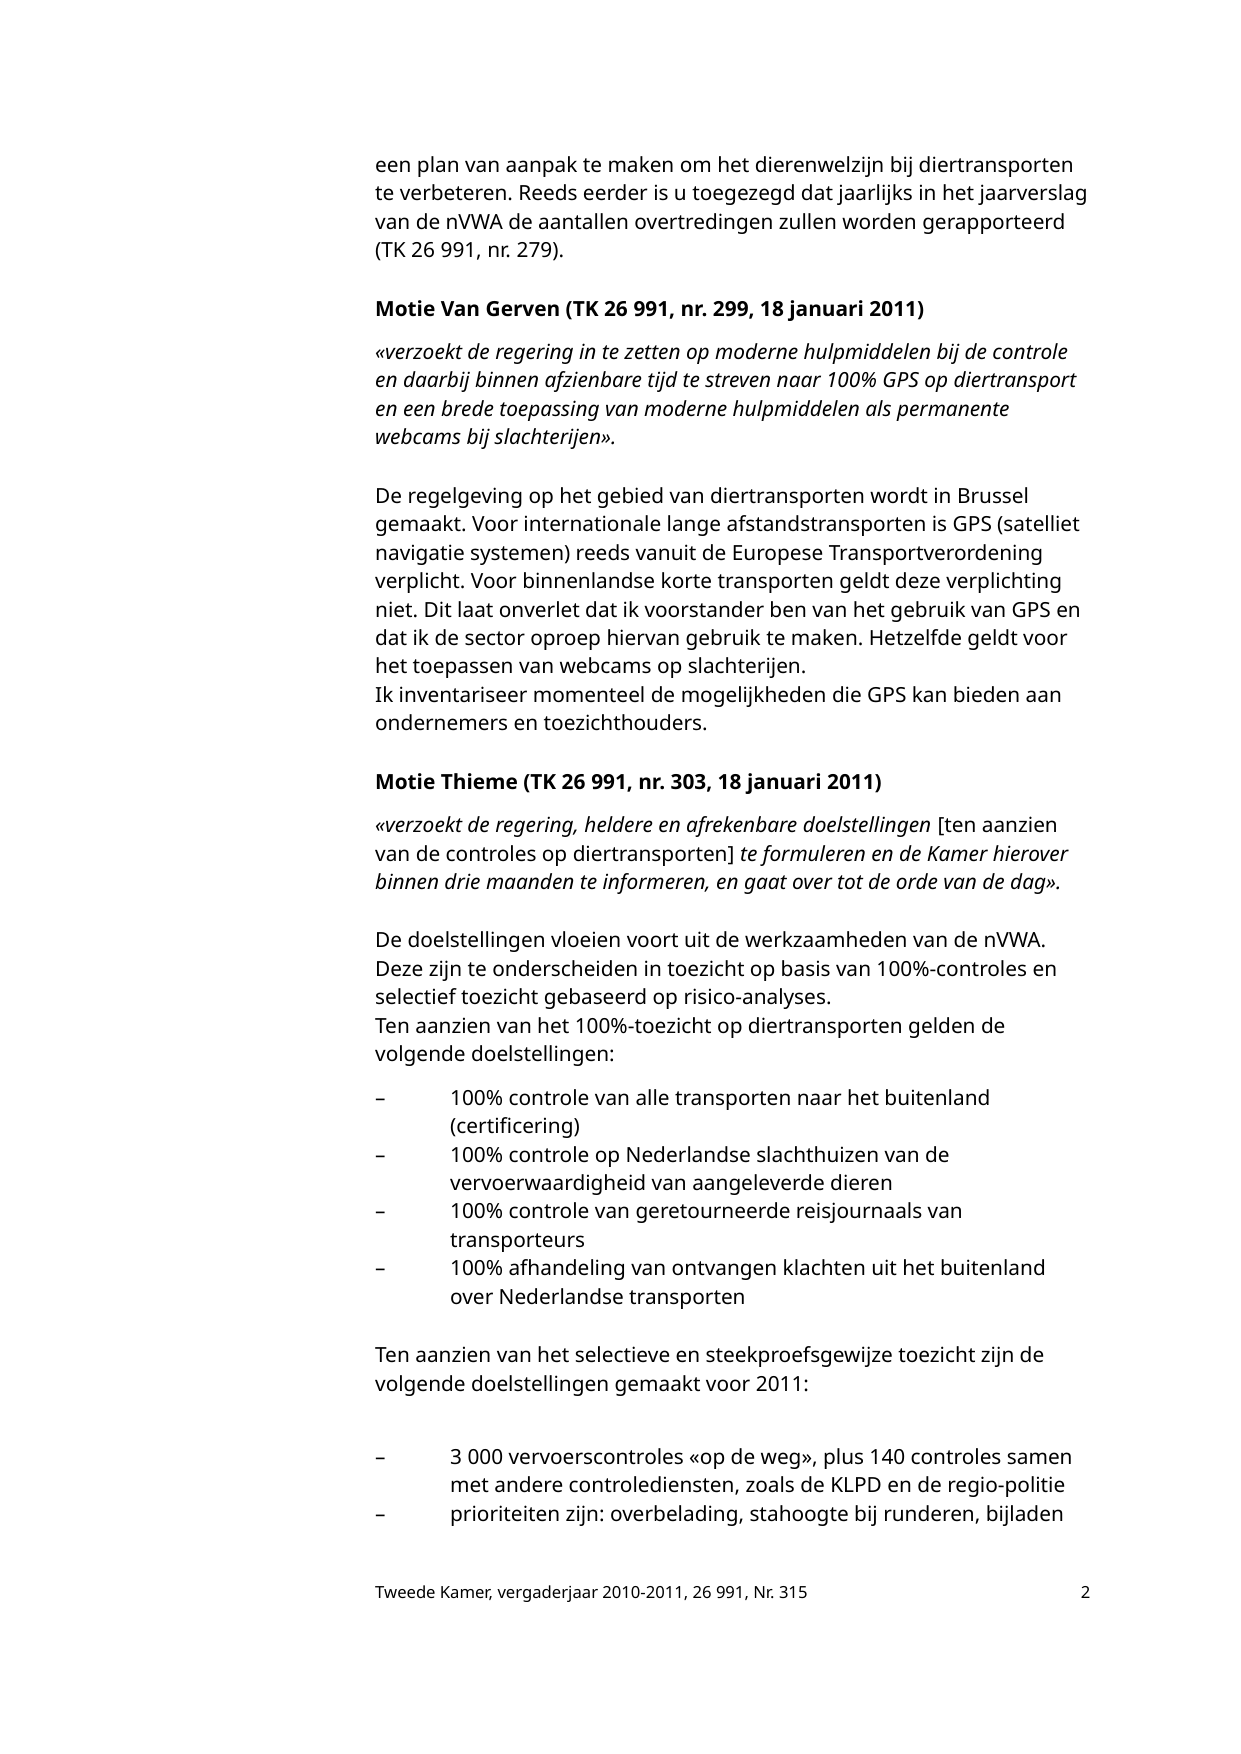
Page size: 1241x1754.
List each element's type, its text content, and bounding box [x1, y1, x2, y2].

text Motie Van Gerven (TK 26 991, nr. 299, 18 januari 2011) [375, 294, 1090, 322]
list 100% afhandeling van ontvangen klachten uit het buitenland over Nederlandse transporten [375, 1253, 1090, 1310]
text Ik inventariseer momenteel de mogelijkheden die GPS kan bieden aan ondernemers en toezichthouders. [375, 680, 1090, 737]
text «verzoekt de regering, heldere en afrekenbare doelstellingen [ten aanzien van de controles op diertransporten] te formuleren en de Kamer hierover binnen drie maanden te informeren, en gaat over tot de orde van de dag». [375, 810, 1090, 896]
list 100% controle van geretourneerde reisjournaals van transporteurs [375, 1197, 1090, 1253]
text Ten aanzien van het selectieve en steekproefsgewijze toezicht zijn de volgende doelstellingen gemaakt voor 2011: [375, 1340, 1090, 1397]
list 3 000 vervoerscontroles «op de weg», plus 140 controles samen met andere controlediensten, zoals de KLPD en de regio-politie [375, 1442, 1090, 1499]
text Ten aanzien van het 100%-toezicht op diertransporten gelden de volgende doelstellingen: [375, 1011, 1090, 1068]
text een plan van aanpak te maken om het dierenwelzijn bij diertransporten te verbeteren. Reeds eerder is u toegezegd dat jaarlijks in het jaarverslag van de nVWA de aantallen overtredingen zullen worden gerapporteerd (TK 26 991, nr. 279). [375, 150, 1090, 264]
list prioriteiten zijn: overbelading, stahoogte bij runderen, bijladen [375, 1499, 1090, 1527]
text «verzoekt de regering in te zetten op moderne hulpmiddelen bij de controle en daarbij binnen afzienbare tijd te streven naar 100% GPS op diertransport en een brede toepassing van moderne hulpmiddelen als permanente webcams bij slachterijen». [375, 337, 1090, 451]
list 100% controle van alle transporten naar het buitenland (certificering) [375, 1083, 1090, 1140]
text De regelgeving op het gebied van diertransporten wordt in Brussel gemaakt. Voor internationale lange afstandstransporten is GPS (satelliet navigatie systemen) reeds vanuit de Europese Transportverordening verplicht. Voor binnenlandse korte transporten geldt deze verplichting niet. Dit laat onverlet dat ik voorstander ben van het gebruik van GPS en dat ik de sector oproep hiervan gebruik te maken. Hetzelfde geldt voor het toepassen van webcams op slachterijen. [375, 481, 1090, 680]
text De doelstellingen vloeien voort uit de werkzaamheden van de nVWA. Deze zijn te onderscheiden in toezicht op basis van 100%-controles en selectief toezicht gebaseerd op risico-analyses. [375, 926, 1090, 1011]
list 100% controle op Nederlandse slachthuizen van de vervoerwaardigheid van aangeleverde dieren [375, 1140, 1090, 1197]
text Motie Thieme (TK 26 991, nr. 303, 18 januari 2011) [375, 767, 1090, 795]
